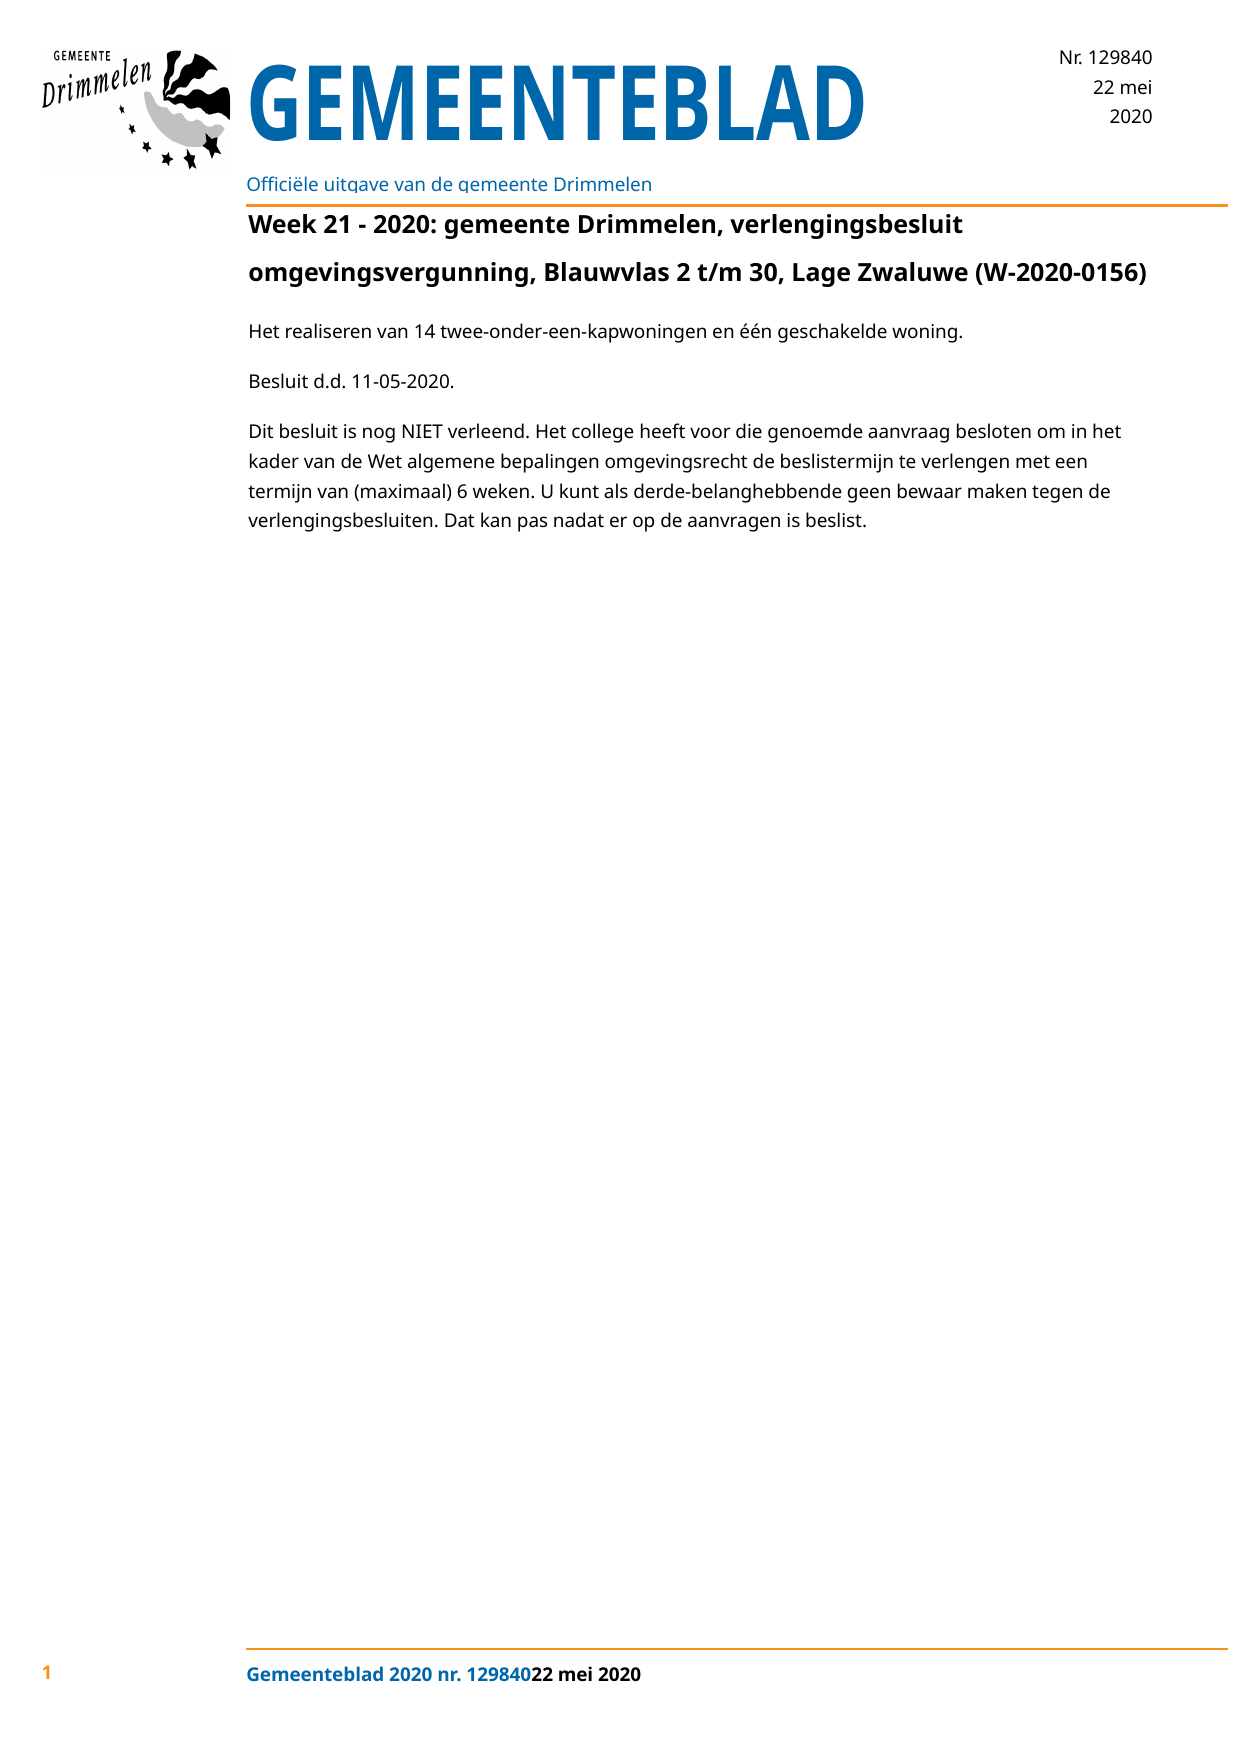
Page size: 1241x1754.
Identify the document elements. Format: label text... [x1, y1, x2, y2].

text Dit besluit is nog NIET verleend. Het college heeft voor die genoemde aanvraag besloten om in het kader van de Wet algemene bepalingen omgevingsrecht de beslistermijn te verlengen met een termijn van (maximaal) 6 weken. U kunt als derde-belanghebbende geen bewaar maken tegen de verlengingsbesluiten. Dat kan pas nadat er op de aanvragen is beslist. [248, 419, 1152, 533]
picture [41, 47, 231, 172]
text Het realiseren van 14 twee-onder-een-kapwoningen en één geschakelde woning. [248, 318, 1152, 344]
text Besluit d.d. 11-05-2020. [248, 368, 1152, 394]
text Week 21 - 2020: gemeente Drimmelen, verlengingsbesluit omgevingsvergunning, Blauwvlas 2 t/m 30, Lage Zwaluwe (W-2020-0156) [248, 207, 1152, 288]
